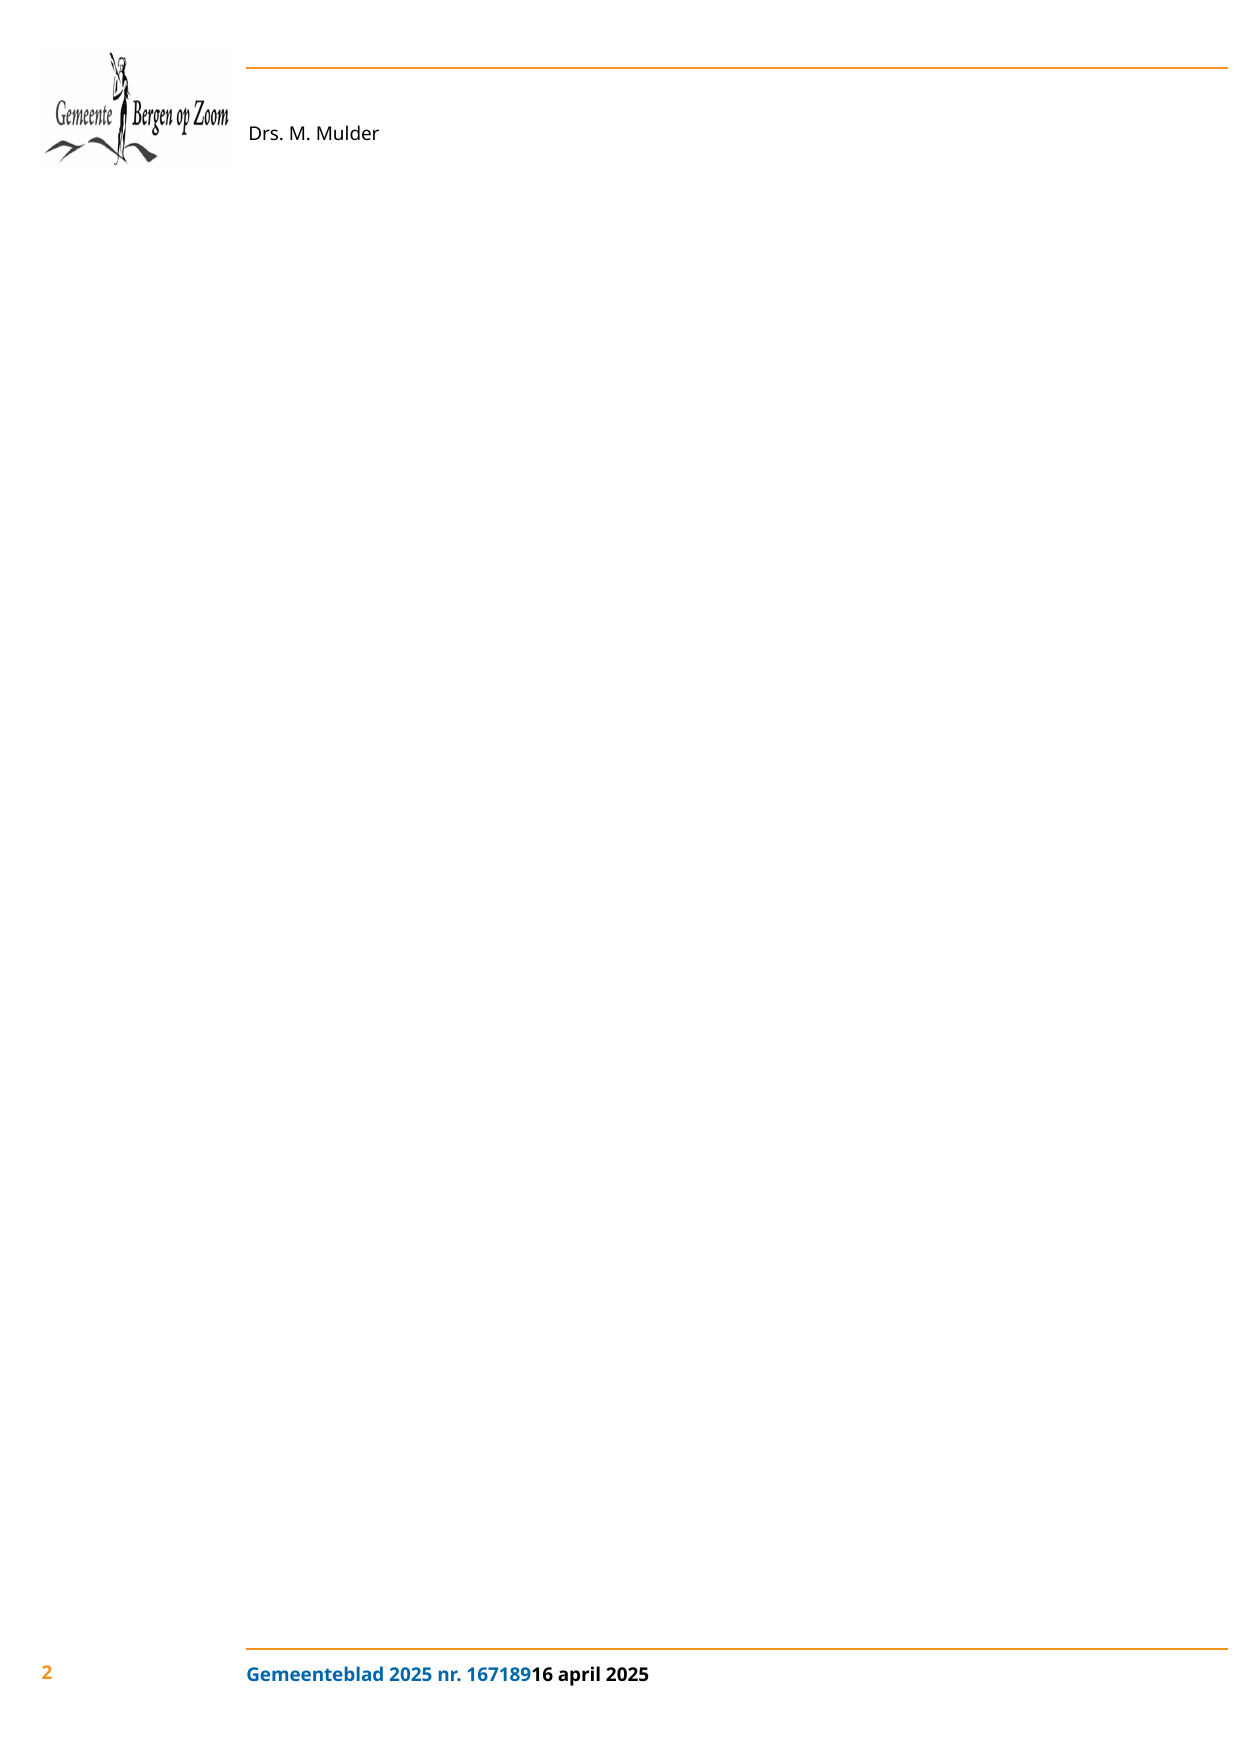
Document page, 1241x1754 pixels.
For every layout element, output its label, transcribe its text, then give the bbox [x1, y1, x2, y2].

text Drs. M. Mulder [248, 121, 1152, 146]
picture [41, 47, 231, 172]
